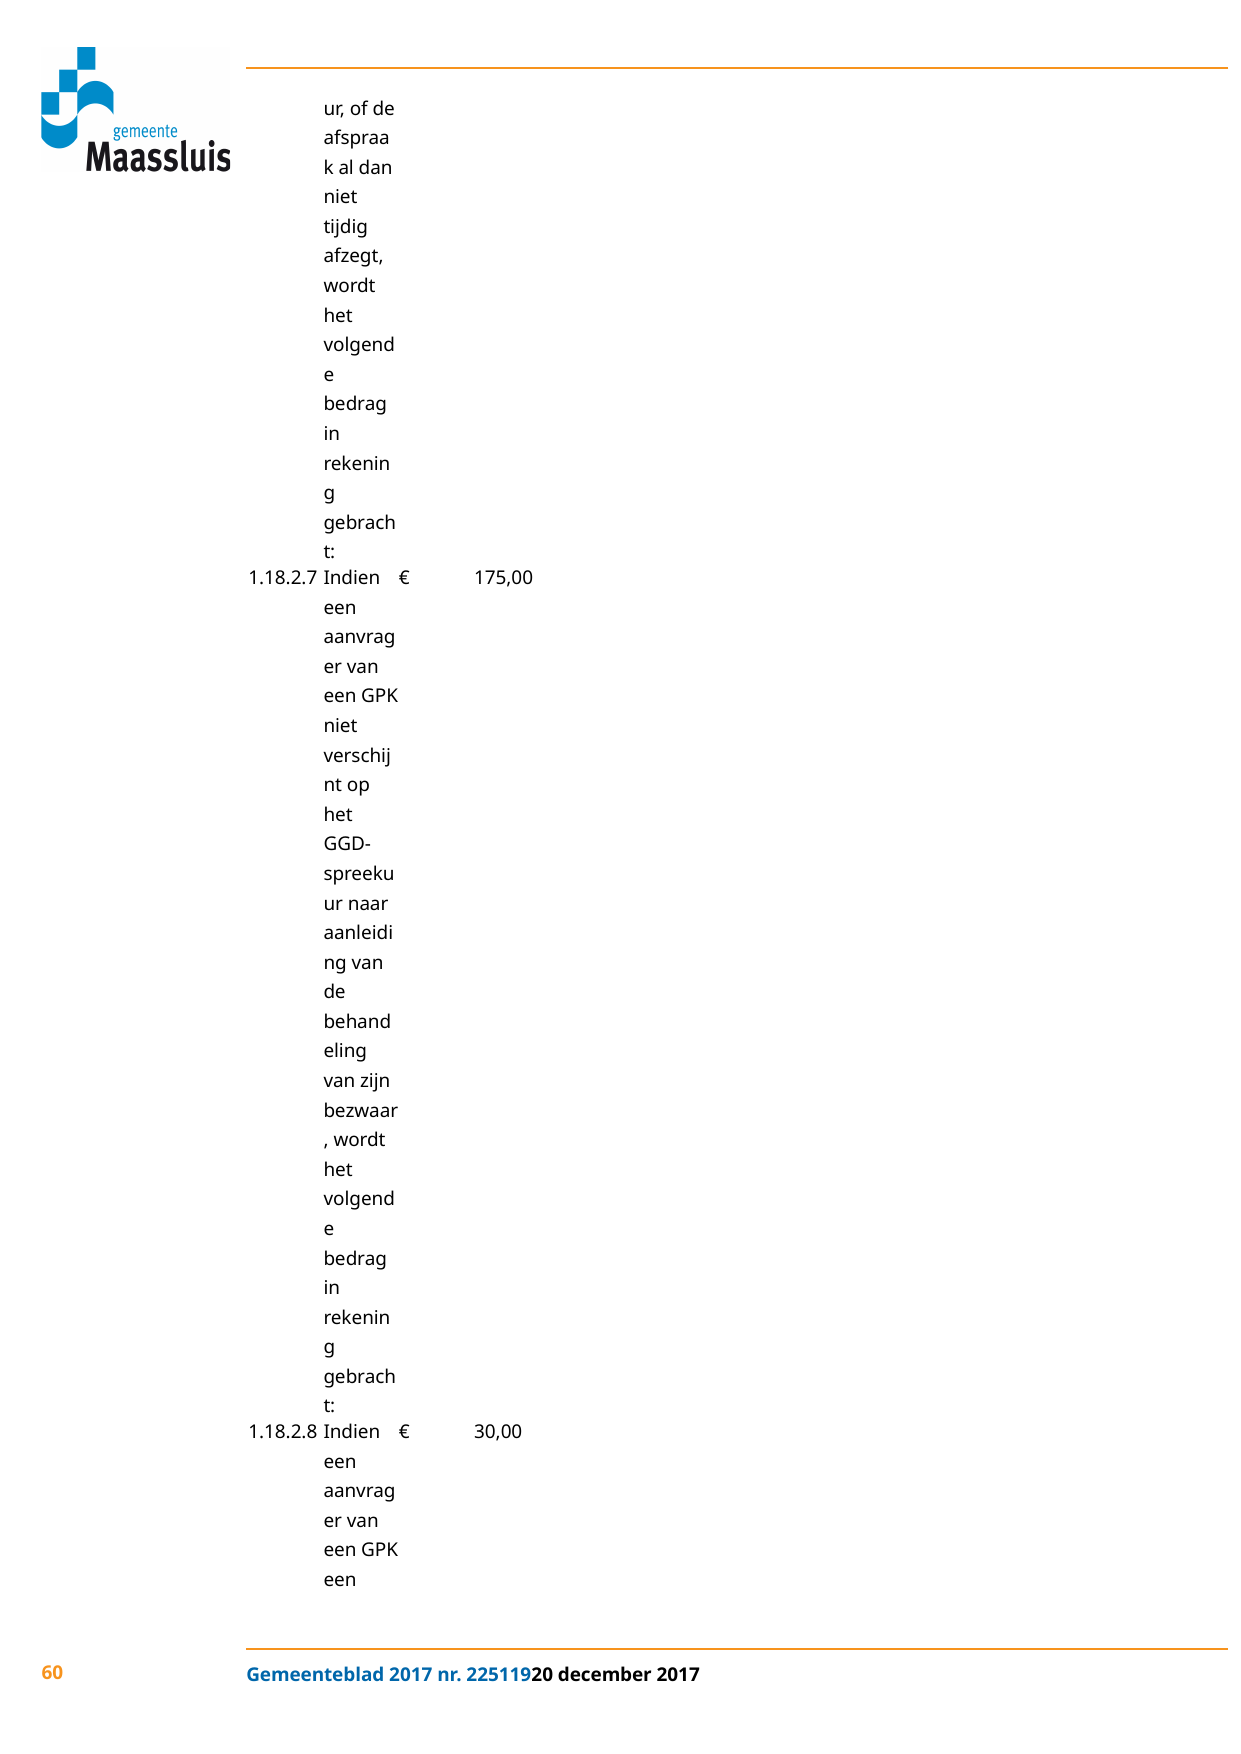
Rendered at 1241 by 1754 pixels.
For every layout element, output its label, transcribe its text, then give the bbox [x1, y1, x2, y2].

table_cell [474, 95, 549, 564]
table_cell Indien een aanvrager van een GPK niet verschijnt op het GGD-spreekuur naar aanleiding van de behandeling van zijn bezwaar, wordt het volgende bedrag in rekening gebracht: [323, 564, 398, 1418]
table_cell € [399, 564, 474, 1418]
table_cell [248, 95, 323, 564]
table_cell 1.18.2.7 [248, 564, 323, 1418]
picture [41, 47, 77, 92]
table_cell 175,00 [474, 564, 549, 1418]
table_cell 30,00 [474, 1418, 549, 1592]
table_cell [399, 95, 474, 564]
table_cell Indien een aanvrager van een GPK een [323, 1418, 398, 1592]
picture [41, 47, 231, 172]
table_cell 1.18.2.8 [248, 1418, 323, 1592]
table_cell € [399, 1418, 474, 1592]
table_cell ur, of de afspraak al dan niet tijdig afzegt, wordt het volgende bedrag in rekening gebracht: [323, 95, 398, 564]
